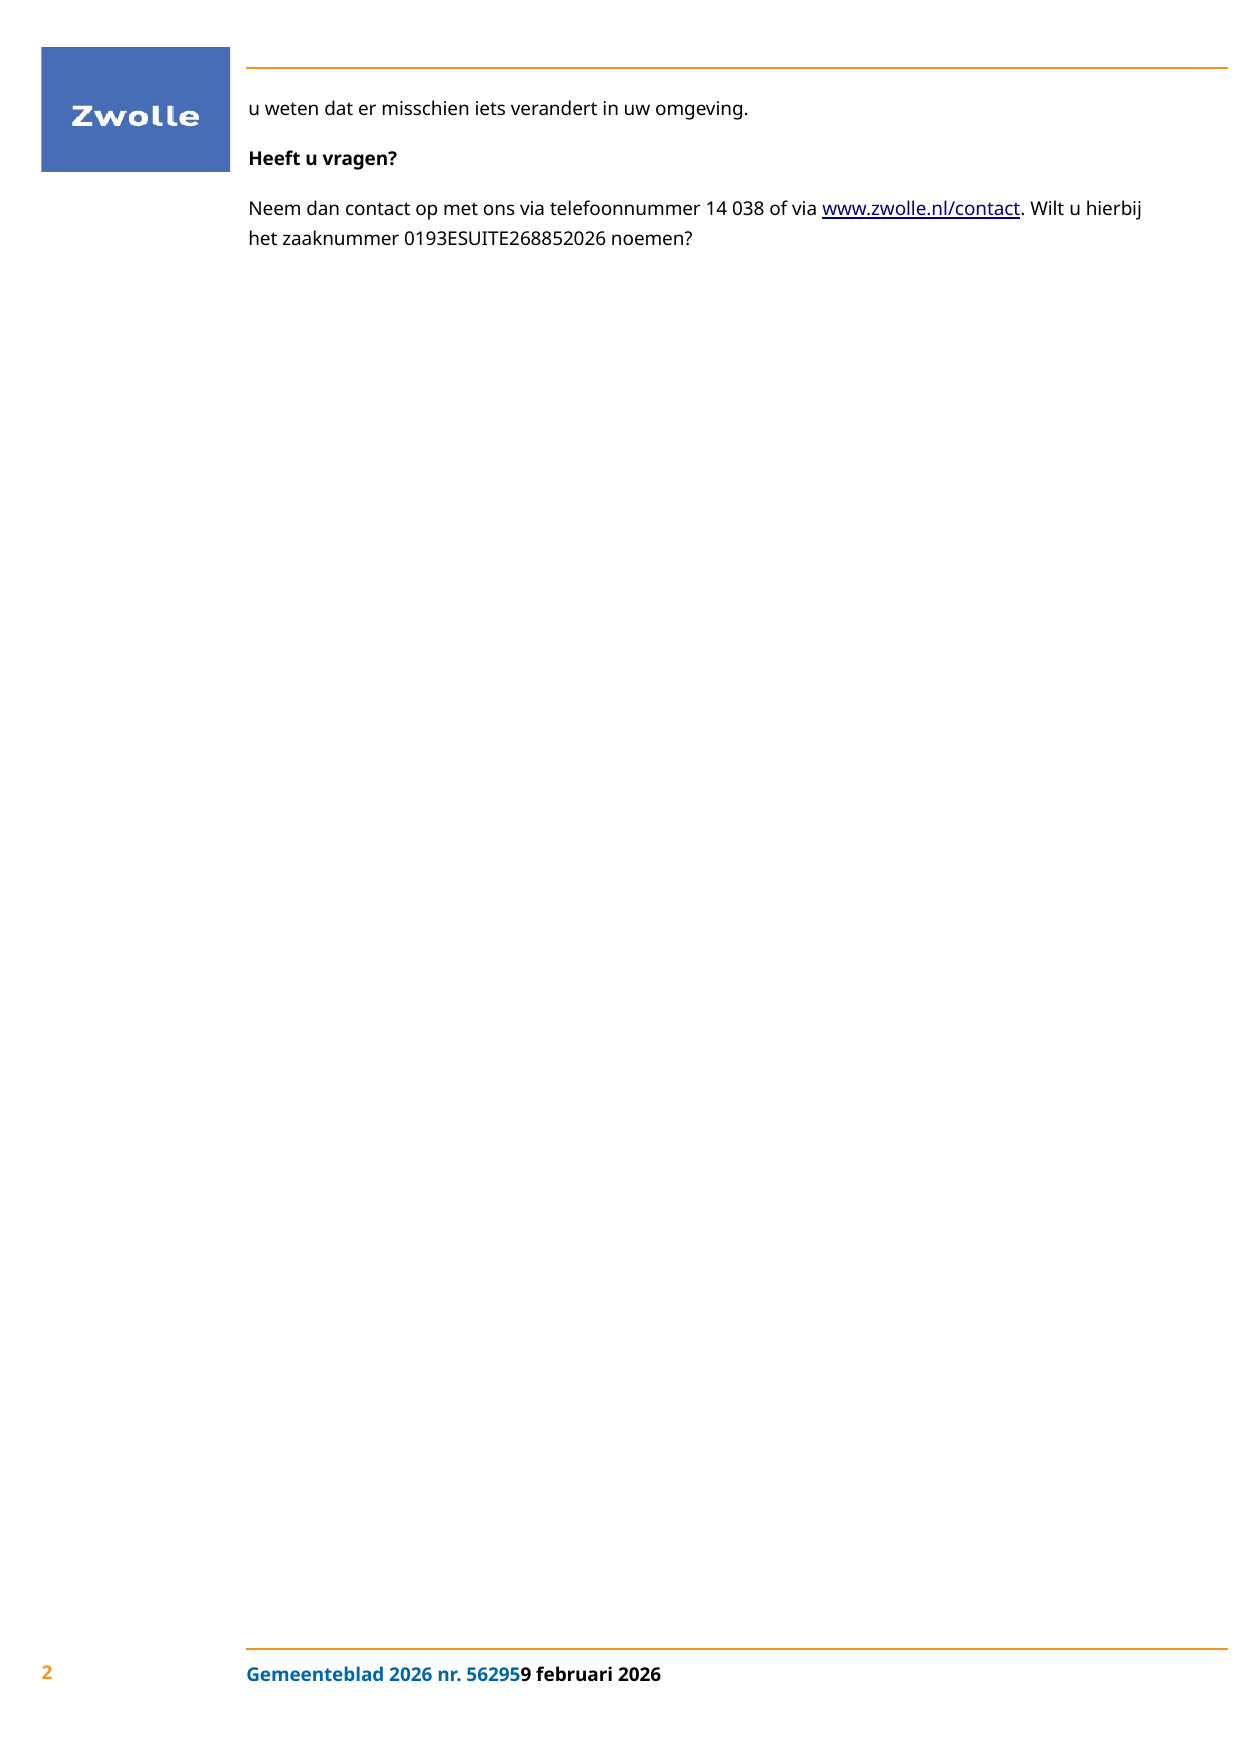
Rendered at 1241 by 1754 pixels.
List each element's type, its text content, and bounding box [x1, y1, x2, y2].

text Heeft u vragen? [248, 145, 1152, 171]
picture [41, 47, 231, 172]
text u weten dat er misschien iets verandert in uw omgeving. [248, 95, 1152, 121]
text Neem dan contact op met ons via telefoonnummer 14 038 of via www.zwolle.nl/contact. Wilt u hierbij het zaaknummer 0193ESUITE268852026 noemen? [248, 196, 1152, 251]
